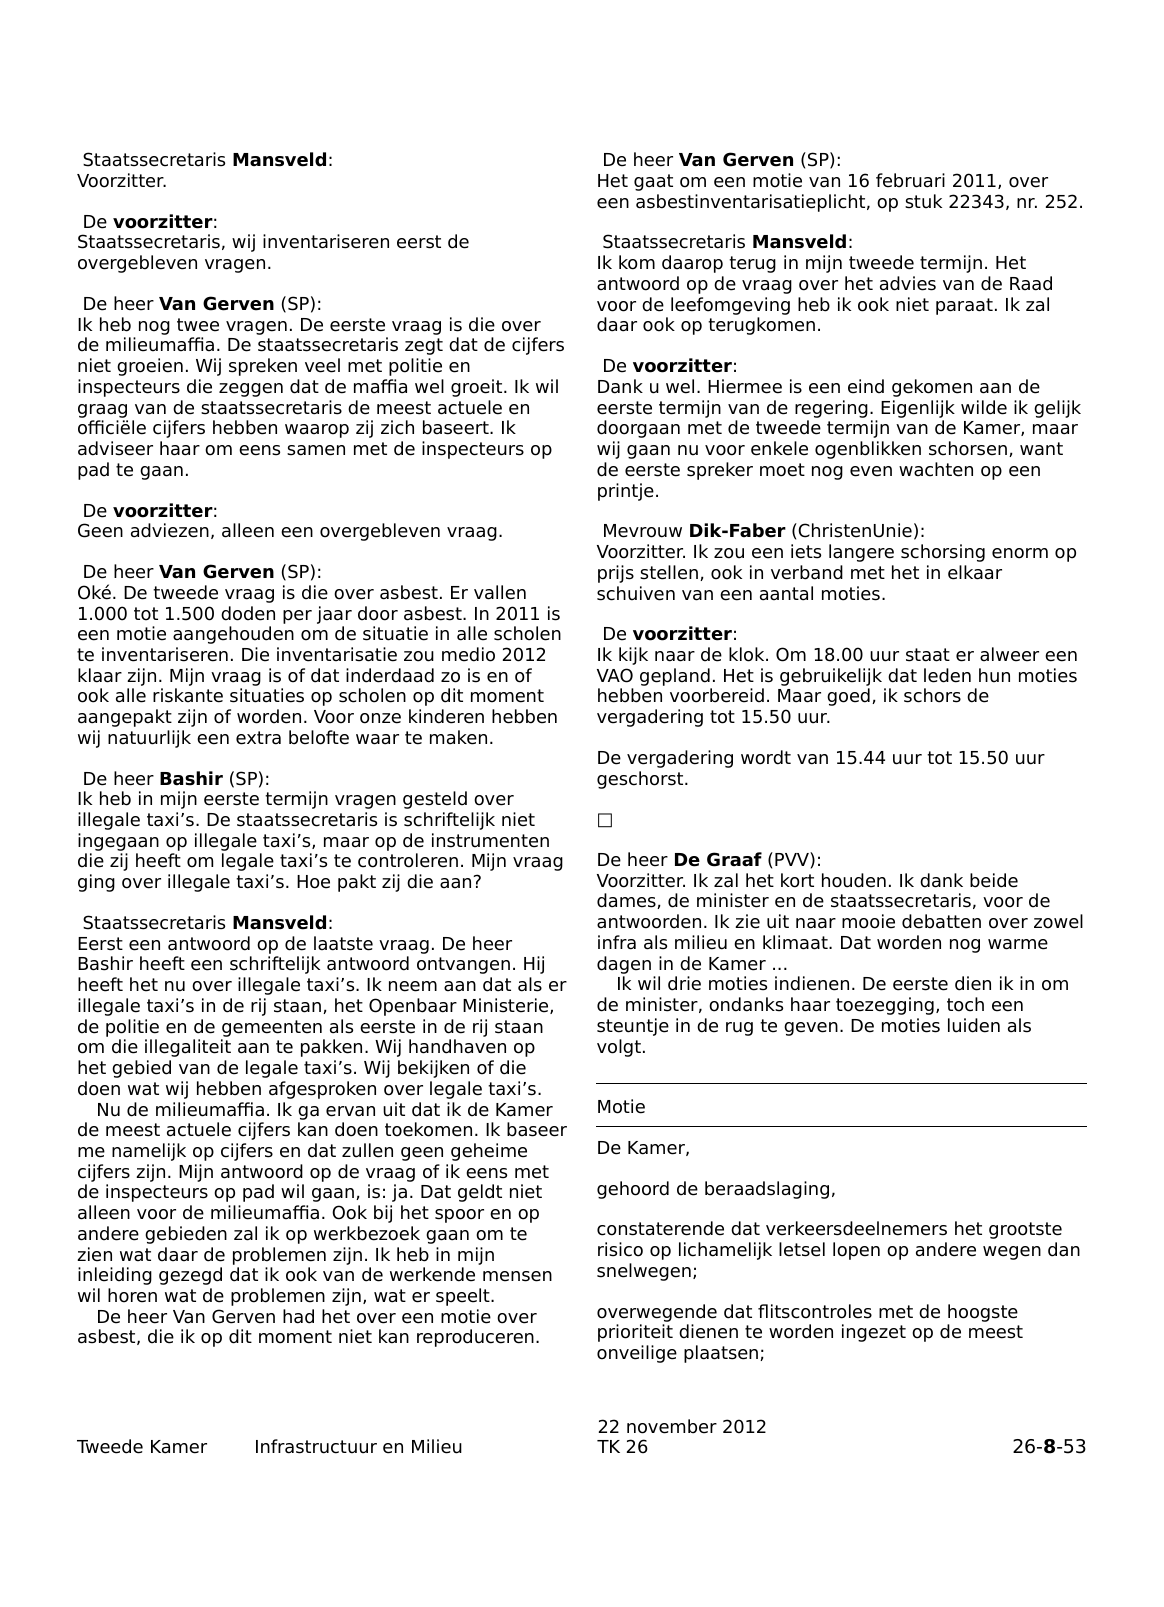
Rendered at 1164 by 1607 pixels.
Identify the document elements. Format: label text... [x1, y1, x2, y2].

text Dank u wel. Hiermee is een eind gekomen aan de eerste termijn van de regering. Eigenlijk wilde ik gelijk doorgaan met de tweede termijn van de Kamer, maar wij gaan nu voor enkele ogenblikken schorsen, want de eerste spreker moet nog even wachten op een printje. [596, 377, 1087, 501]
text De Kamer, [596, 1138, 1087, 1158]
text Oké. De tweede vraag is die over asbest. Er vallen 1.000 tot 1.500 doden per jaar door asbest. In 2011 is een motie aangehouden om de situatie in alle scholen te inventariseren. Die inventarisatie zou medio 2012 klaar zijn. Mijn vraag is of dat inderdaad zo is en of ook alle riskante situaties op scholen op dit moment aangepakt zijn of worden. Voor onze kinderen hebben wij natuurlijk een extra belofte waar te maken. [77, 583, 567, 748]
text Mevrouw Dik-Faber (ChristenUnie): [596, 521, 1087, 542]
text Voorzitter. Ik zal het kort houden. Ik dank beide dames, de minister en de staatssecretaris, voor de antwoorden. Ik zie uit naar mooie debatten over zowel infra als milieu en klimaat. Dat worden nog warme dagen in de Kamer ... [596, 871, 1087, 974]
text overwegende dat flitscontroles met de hoogste prioriteit dienen te worden ingezet op de meest onveilige plaatsen; [596, 1301, 1087, 1364]
text Ik heb nog twee vragen. De eerste vraag is die over de milieumaffia. De staatssecretaris zegt dat de cijfers niet groeien. Wij spreken veel met politie en inspecteurs die zeggen dat de maffia wel groeit. Ik wil graag van de staatssecretaris de meest actuele en officiële cijfers hebben waarop zij zich baseert. Ik adviseer haar om eens samen met de inspecteurs op pad te gaan. [77, 314, 567, 480]
text Motie [596, 1097, 1087, 1118]
text De vergadering wordt van 15.44 uur tot 15.50 uur geschorst. [596, 748, 1087, 789]
text Staatssecretaris Mansveld: [77, 150, 567, 171]
text De voorzitter: [596, 624, 1087, 645]
text Ik wil drie moties indienen. De eerste dien ik in om de minister, ondanks haar toezegging, toch een steuntje in de rug te geven. De moties luiden als volgt. [596, 974, 1087, 1057]
text De heer Van Gerven had het over een motie over asbest, die ik op dit moment niet kan reproduceren. [77, 1307, 567, 1348]
text De voorzitter: [77, 212, 567, 232]
text Nu de milieumaffia. Ik ga ervan uit dat ik de Kamer de meest actuele cijfers kan doen toekomen. Ik baseer me namelijk op cijfers en dat zullen geen geheime cijfers zijn. Mijn antwoord op de vraag of ik eens met de inspecteurs op pad wil gaan, is: ja. Dat geldt niet alleen voor de milieumaffia. Ook bij het spoor en op andere gebieden zal ik op werkbezoek gaan om te zien wat daar de problemen zijn. Ik heb in mijn inleiding gezegd dat ik ook van de werkende mensen wil horen wat de problemen zijn, wat er speelt. [77, 1099, 567, 1307]
text De heer Van Gerven (SP): [596, 150, 1087, 171]
text constaterende dat verkeersdeelnemers het grootste risico op lichamelijk letsel lopen op andere wegen dan snelwegen; [596, 1219, 1087, 1281]
text Staatssecretaris Mansveld: [77, 913, 567, 933]
text Voorzitter. Ik zou een iets langere schorsing enorm op prijs stellen, ook in verband met het in elkaar schuiven van een aantal moties. [596, 542, 1087, 604]
text De heer Bashir (SP): [77, 768, 567, 789]
text Geen adviezen, alleen een overgebleven vraag. [77, 521, 567, 542]
text Eerst een antwoord op de laatste vraag. De heer Bashir heeft een schriftelijk antwoord ontvangen. Hij heeft het nu over illegale taxi’s. Ik neem aan dat als er illegale taxi’s in de rij staan, het Openbaar Ministerie, de politie en de gemeenten als eerste in de rij staan om die illegaliteit aan te pakken. Wij handhaven op het gebied van de legale taxi’s. Wij bekijken of die doen wat wij hebben afgesproken over legale taxi’s. [77, 933, 567, 1099]
text gehoord de beraadslaging, [596, 1178, 1087, 1199]
text De heer Van Gerven (SP): [77, 294, 567, 314]
text De heer De Graaf (PVV): [596, 850, 1087, 871]
text Voorzitter. [77, 171, 567, 192]
text Staatssecretaris, wij inventariseren eerst de overgebleven vragen. [77, 232, 567, 274]
text De voorzitter: [596, 356, 1087, 377]
text Het gaat om een motie van 16 februari 2011, over een asbestinventarisatieplicht, op stuk 22343, nr. 252. [596, 171, 1087, 212]
text Ik heb in mijn eerste termijn vragen gesteld over illegale taxi’s. De staatssecretaris is schriftelijk niet ingegaan op illegale taxi’s, maar op de instrumenten die zij heeft om legale taxi’s te controleren. Mijn vraag ging over illegale taxi’s. Hoe pakt zij die aan? [77, 789, 567, 893]
text De heer Van Gerven (SP): [77, 562, 567, 583]
text Ik kijk naar de klok. Om 18.00 uur staat er alweer een VAO gepland. Het is gebruikelijk dat leden hun moties hebben voorbereid. Maar goed, ik schors de vergadering tot 15.50 uur. [596, 645, 1087, 728]
text Staatssecretaris Mansveld: [596, 232, 1087, 253]
text De voorzitter: [77, 500, 567, 521]
text Ik kom daarop terug in mijn tweede termijn. Het antwoord op de vraag over het advies van de Raad voor de leefomgeving heb ik ook niet paraat. Ik zal daar ook op terugkomen. [596, 253, 1087, 336]
text □ [596, 809, 1087, 830]
